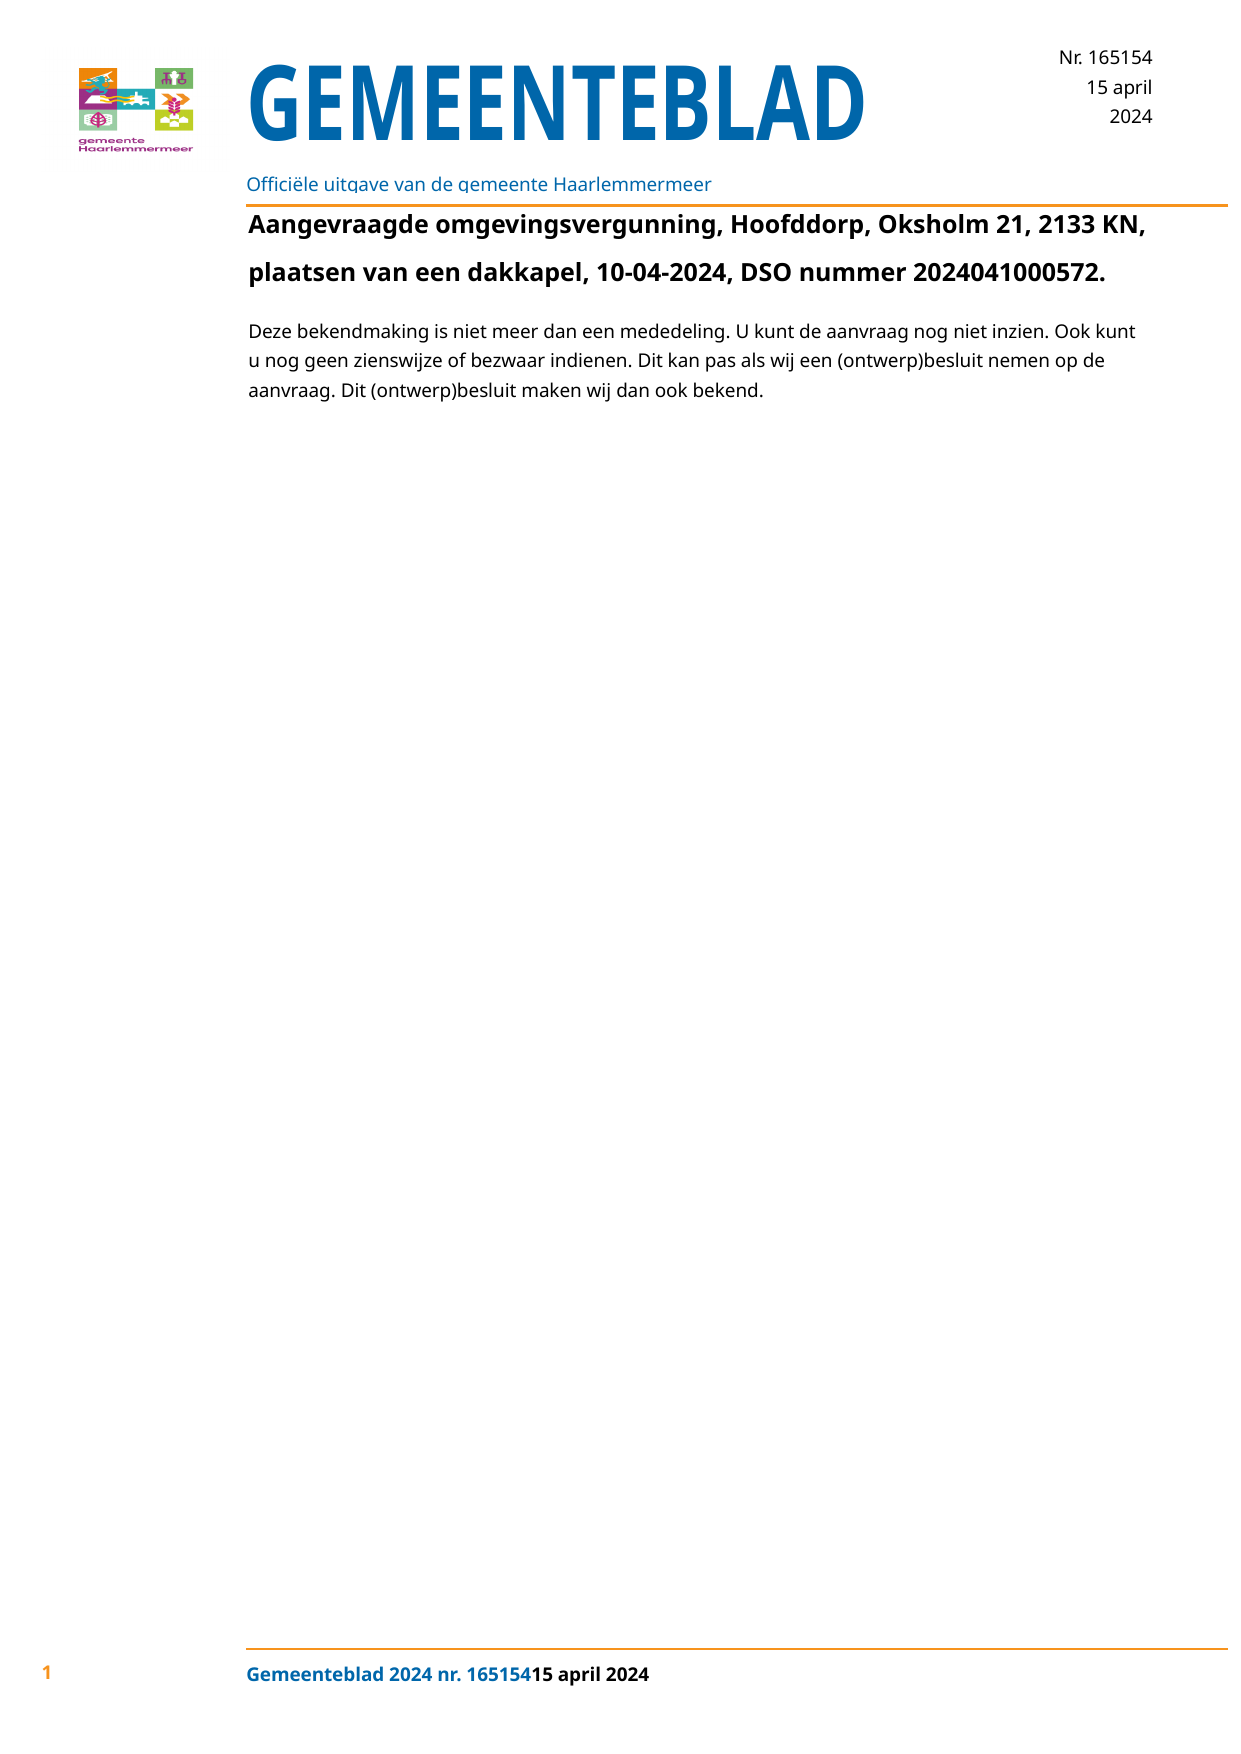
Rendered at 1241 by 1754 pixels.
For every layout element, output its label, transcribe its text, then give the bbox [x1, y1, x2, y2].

text Deze bekendmaking is niet meer dan een mededeling. U kunt de aanvraag nog niet inzien. Ook kunt u nog geen zienswijze of bezwaar indienen. Dit kan pas als wij een (ontwerp)besluit nemen op de aanvraag. Dit (ontwerp)besluit maken wij dan ook bekend. [248, 318, 1152, 403]
text Aangevraagde omgevingsvergunning, Hoofddorp, Oksholm 21, 2133 KN, plaatsen van een dakkapel, 10-04-2024, DSO nummer 2024041000572. [248, 207, 1152, 288]
picture [41, 47, 231, 172]
